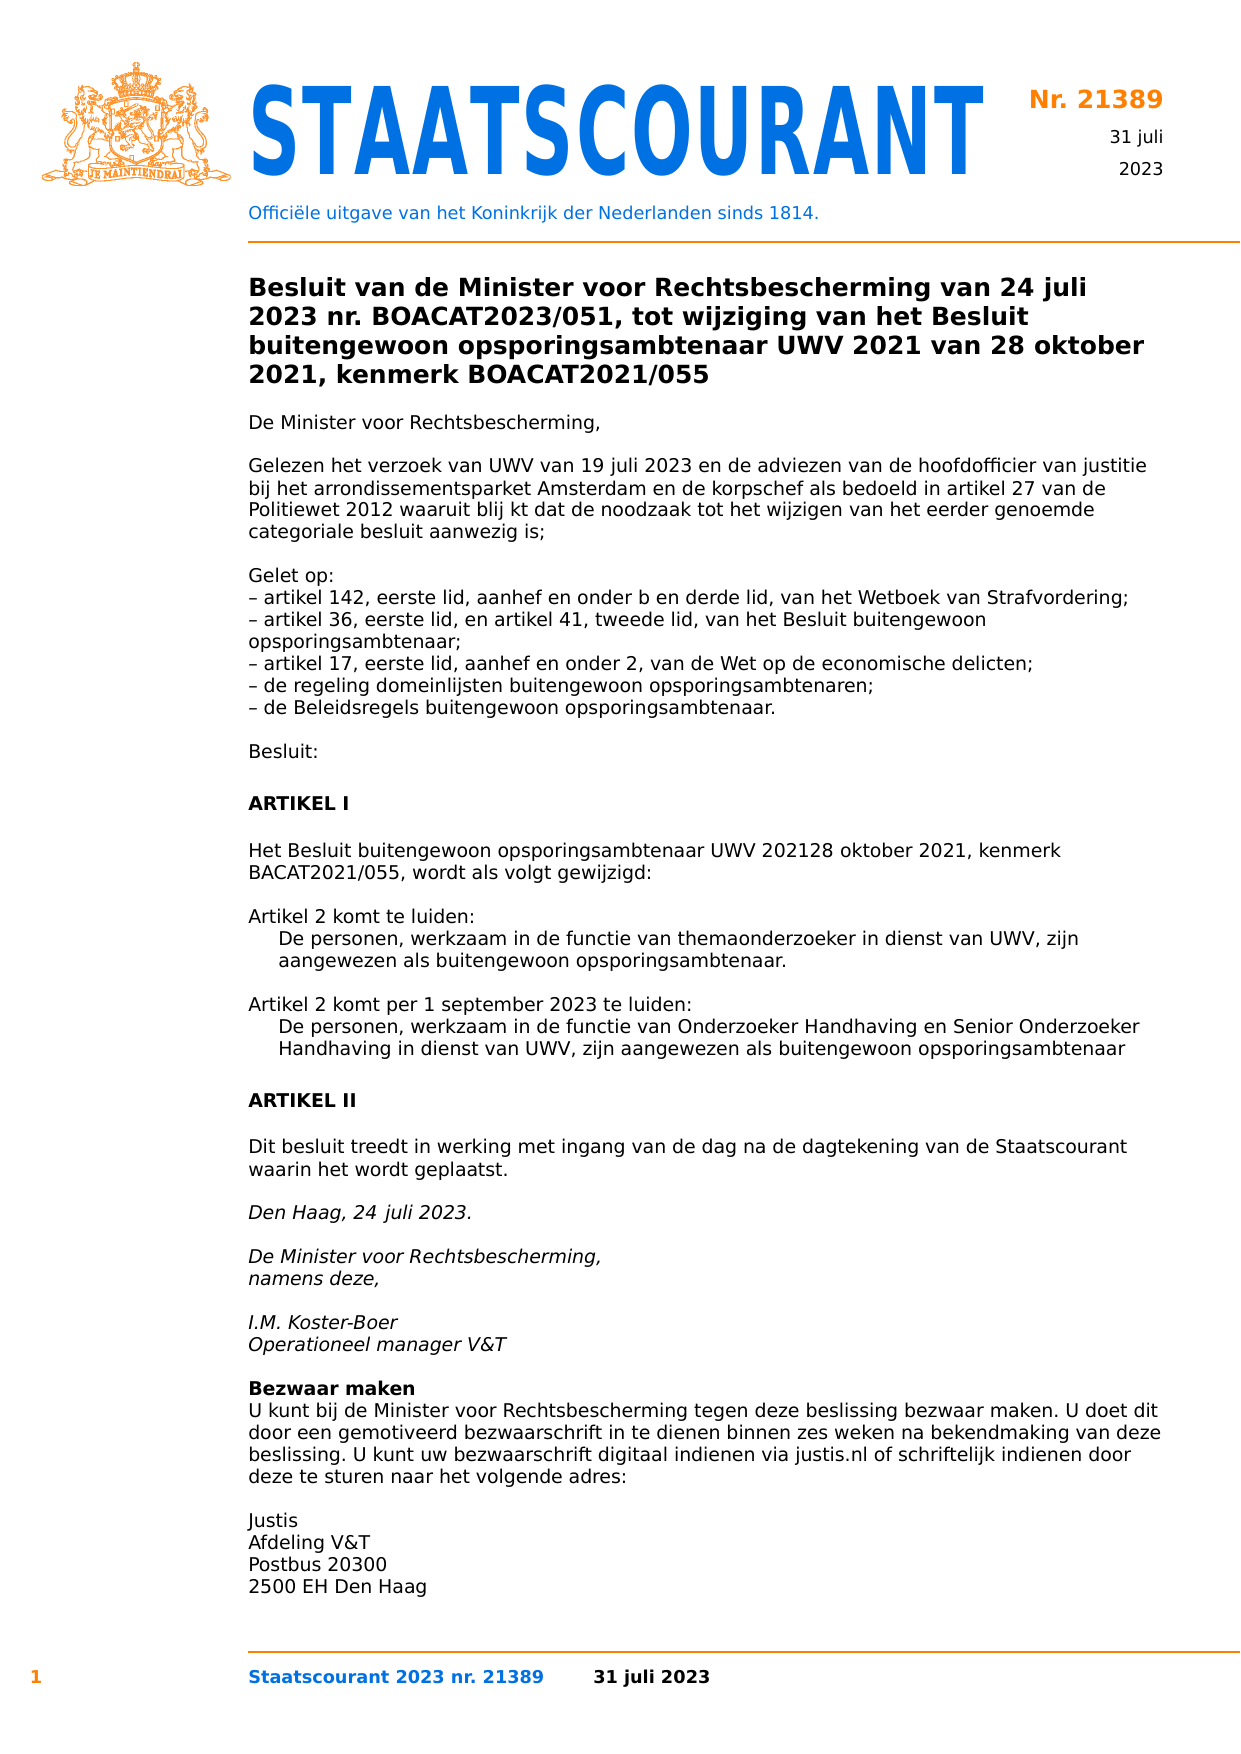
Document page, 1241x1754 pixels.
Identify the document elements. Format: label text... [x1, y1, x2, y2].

text Het Besluit buitengewoon opsporingsambtenaar UWV 202128 oktober 2021, kenmerk BACAT2021/055, wordt als volgt gewijzigd: [248, 840, 1163, 884]
text De personen, werkzaam in de functie van Onderzoeker Handhaving en Senior Onderzoeker Handhaving in dienst van UWV, zijn aangewezen als buitengewoon opsporingsambtenaar [278, 1016, 1163, 1059]
table_cell 31 juli [998, 121, 1240, 153]
subtitle ARTIKEL II [248, 1089, 1163, 1111]
text De Minister voor Rechtsbescherming, namens deze, I.M. Koster-Boer Operationeel manager V&T [248, 1246, 1163, 1356]
text Besluit: [248, 741, 1163, 763]
text Justis [248, 1510, 1163, 1532]
text – artikel 36, eerste lid, en artikel 41, tweede lid, van het Besluit buitengewoon opsporingsambtenaar; [248, 609, 1163, 653]
text De Minister voor Rechtsbescherming, [248, 412, 1163, 433]
table_header STAATSCOURANT [248, 62, 998, 203]
text De personen, werkzaam in de functie van themaonderzoeker in dienst van UWV, zijn aangewezen als buitengewoon opsporingsambtenaar. [278, 928, 1163, 972]
text Artikel 2 komt per 1 september 2023 te luiden: [248, 993, 1163, 1016]
text Afdeling V&T [248, 1532, 1163, 1554]
subtitle ARTIKEL I [248, 793, 1163, 815]
text – de Beleidsregels buitengewoon opsporingsambtenaar. [248, 697, 1163, 719]
table_header [25, 62, 248, 241]
text – artikel 17, eerste lid, aanhef en onder 2, van de Wet op de economische delicten; [248, 653, 1163, 675]
picture [41, 62, 231, 186]
text Bezwaar maken [248, 1378, 1163, 1400]
text Den Haag, 24 juli 2023. [248, 1202, 1163, 1224]
text Gelet op: [248, 565, 1163, 587]
table_header Nr. 21389 [998, 62, 1240, 121]
text – artikel 142, eerste lid, aanhef en onder b en derde lid, van het Wetboek van Strafvordering; [248, 587, 1163, 609]
table_cell Officiële uitgave van het Koninkrijk der Nederlanden sinds 1814. [248, 203, 1240, 241]
text Dit besluit treedt in werking met ingang van de dag na de dagtekening van de Staatscourant waarin het wordt geplaatst. [248, 1136, 1163, 1180]
text U kunt bij de Minister voor Rechtsbescherming tegen deze beslissing bezwaar maken. U doet dit door een gemotiveerd bezwaarschrift in te dienen binnen zes weken na bekendmaking van deze beslissing. U kunt uw bezwaarschrift digitaal indienen via justis.nl of schriftelijk indienen door deze te sturen naar het volgende adres: [248, 1400, 1163, 1488]
text – de regeling domeinlijsten buitengewoon opsporingsambtenaren; [248, 675, 1163, 697]
text Postbus 20300 [248, 1554, 1163, 1576]
text Gelezen het verzoek van UWV van 19 juli 2023 en de adviezen van de hoofdofficier van justitie bij het arrondissementsparket Amsterdam en de korpschef als bedoeld in artikel 27 van de Politiewet 2012 waaruit blij kt dat de noodzaak tot het wijzigen van het eerder genoemde categoriale besluit aanwezig is; [248, 455, 1163, 543]
subtitle Besluit van de Minister voor Rechtsbescherming van 24 juli 2023 nr. BOACAT2023/051, tot wijziging van het Besluit buitengewoon opsporingsambtenaar UWV 2021 van 28 oktober 2021, kenmerk BOACAT2021/055 [248, 273, 1163, 390]
text Artikel 2 komt te luiden: [248, 906, 1163, 928]
table_cell 2023 [998, 153, 1240, 203]
text 2500 EH Den Haag [248, 1576, 1163, 1598]
